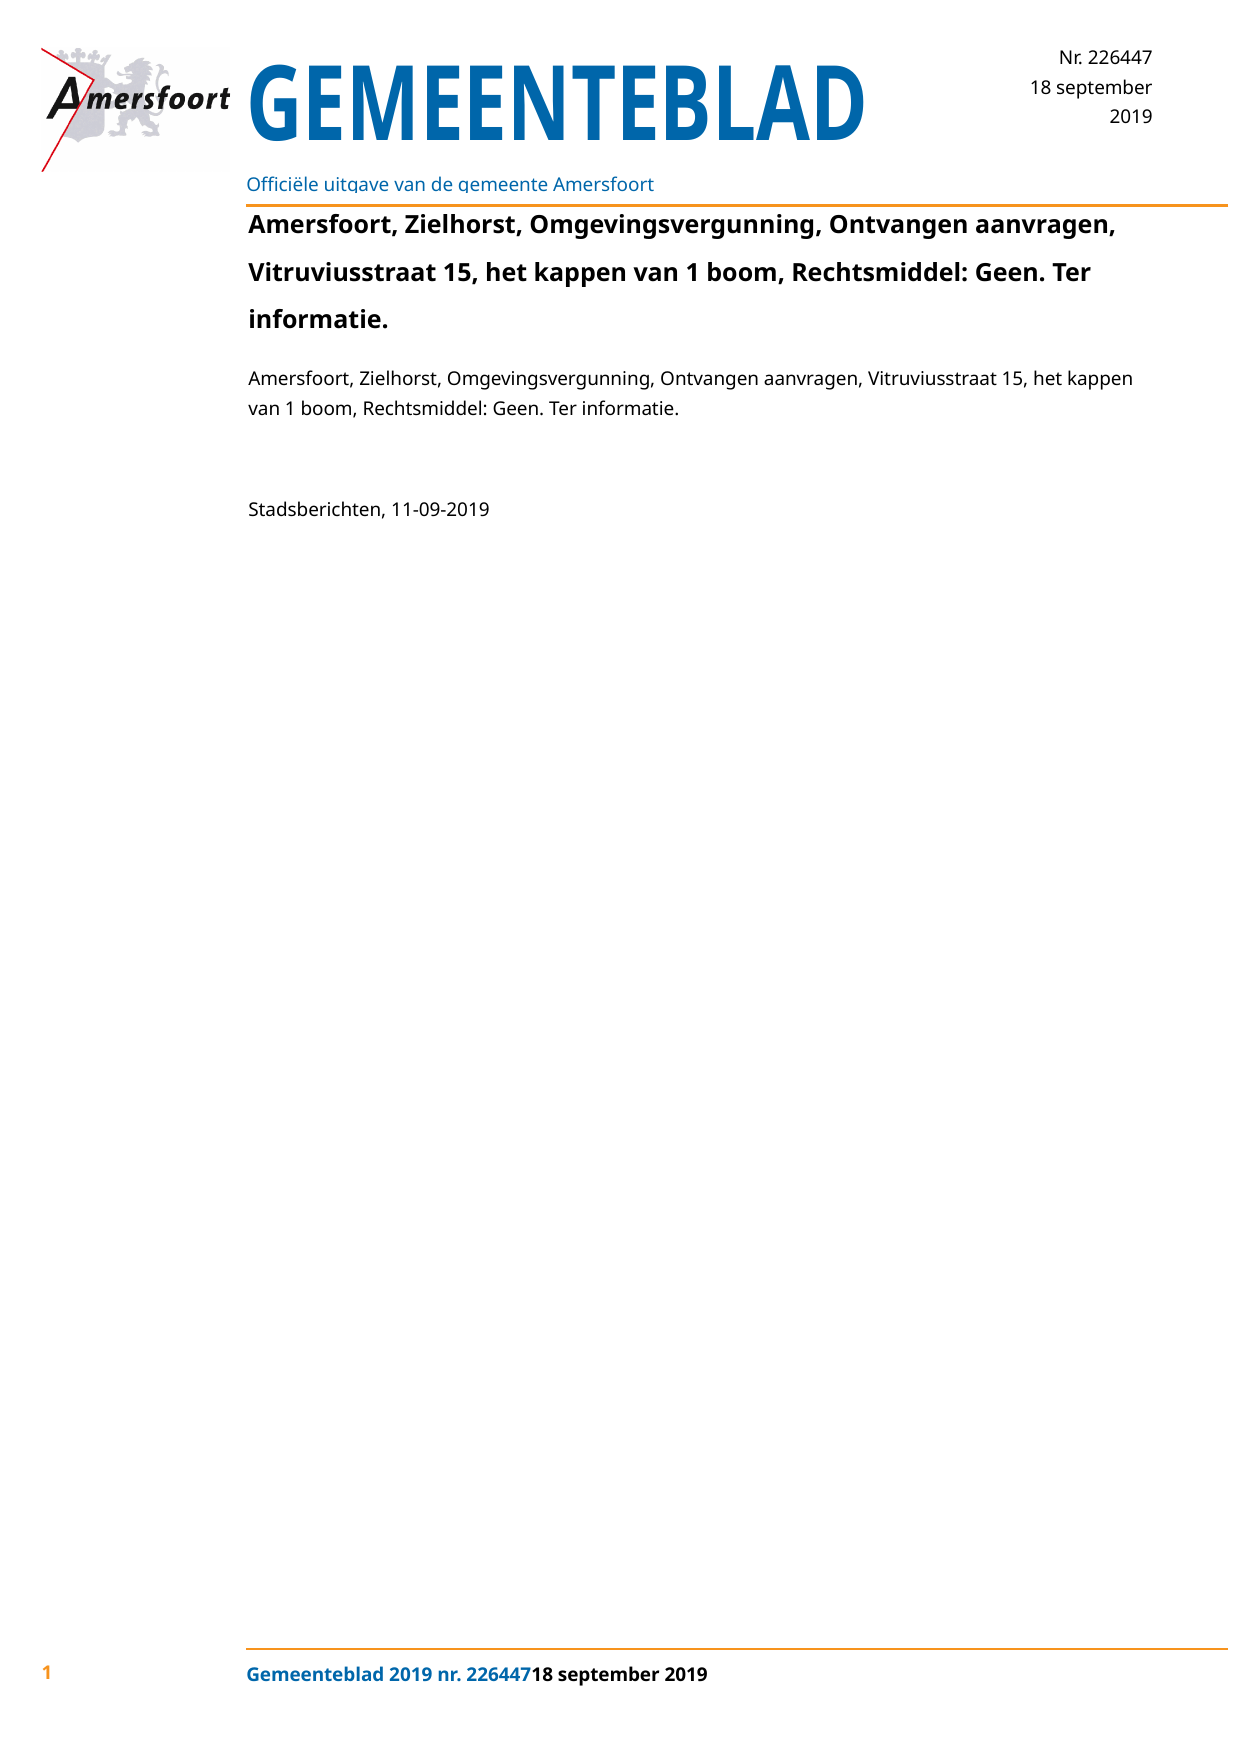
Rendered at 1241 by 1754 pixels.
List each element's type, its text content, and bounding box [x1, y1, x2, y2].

picture [41, 47, 231, 172]
text Amersfoort, Zielhorst, Omgevingsvergunning, Ontvangen aanvragen, Vitruviusstraat 15, het kappen van 1 boom, Rechtsmiddel: Geen. Ter informatie. [248, 207, 1152, 336]
text Amersfoort, Zielhorst, Omgevingsvergunning, Ontvangen aanvragen, Vitruviusstraat 15, het kappen van 1 boom, Rechtsmiddel: Geen. Ter informatie. [248, 366, 1152, 421]
text Stadsberichten, 11-09-2019 [248, 496, 1152, 522]
